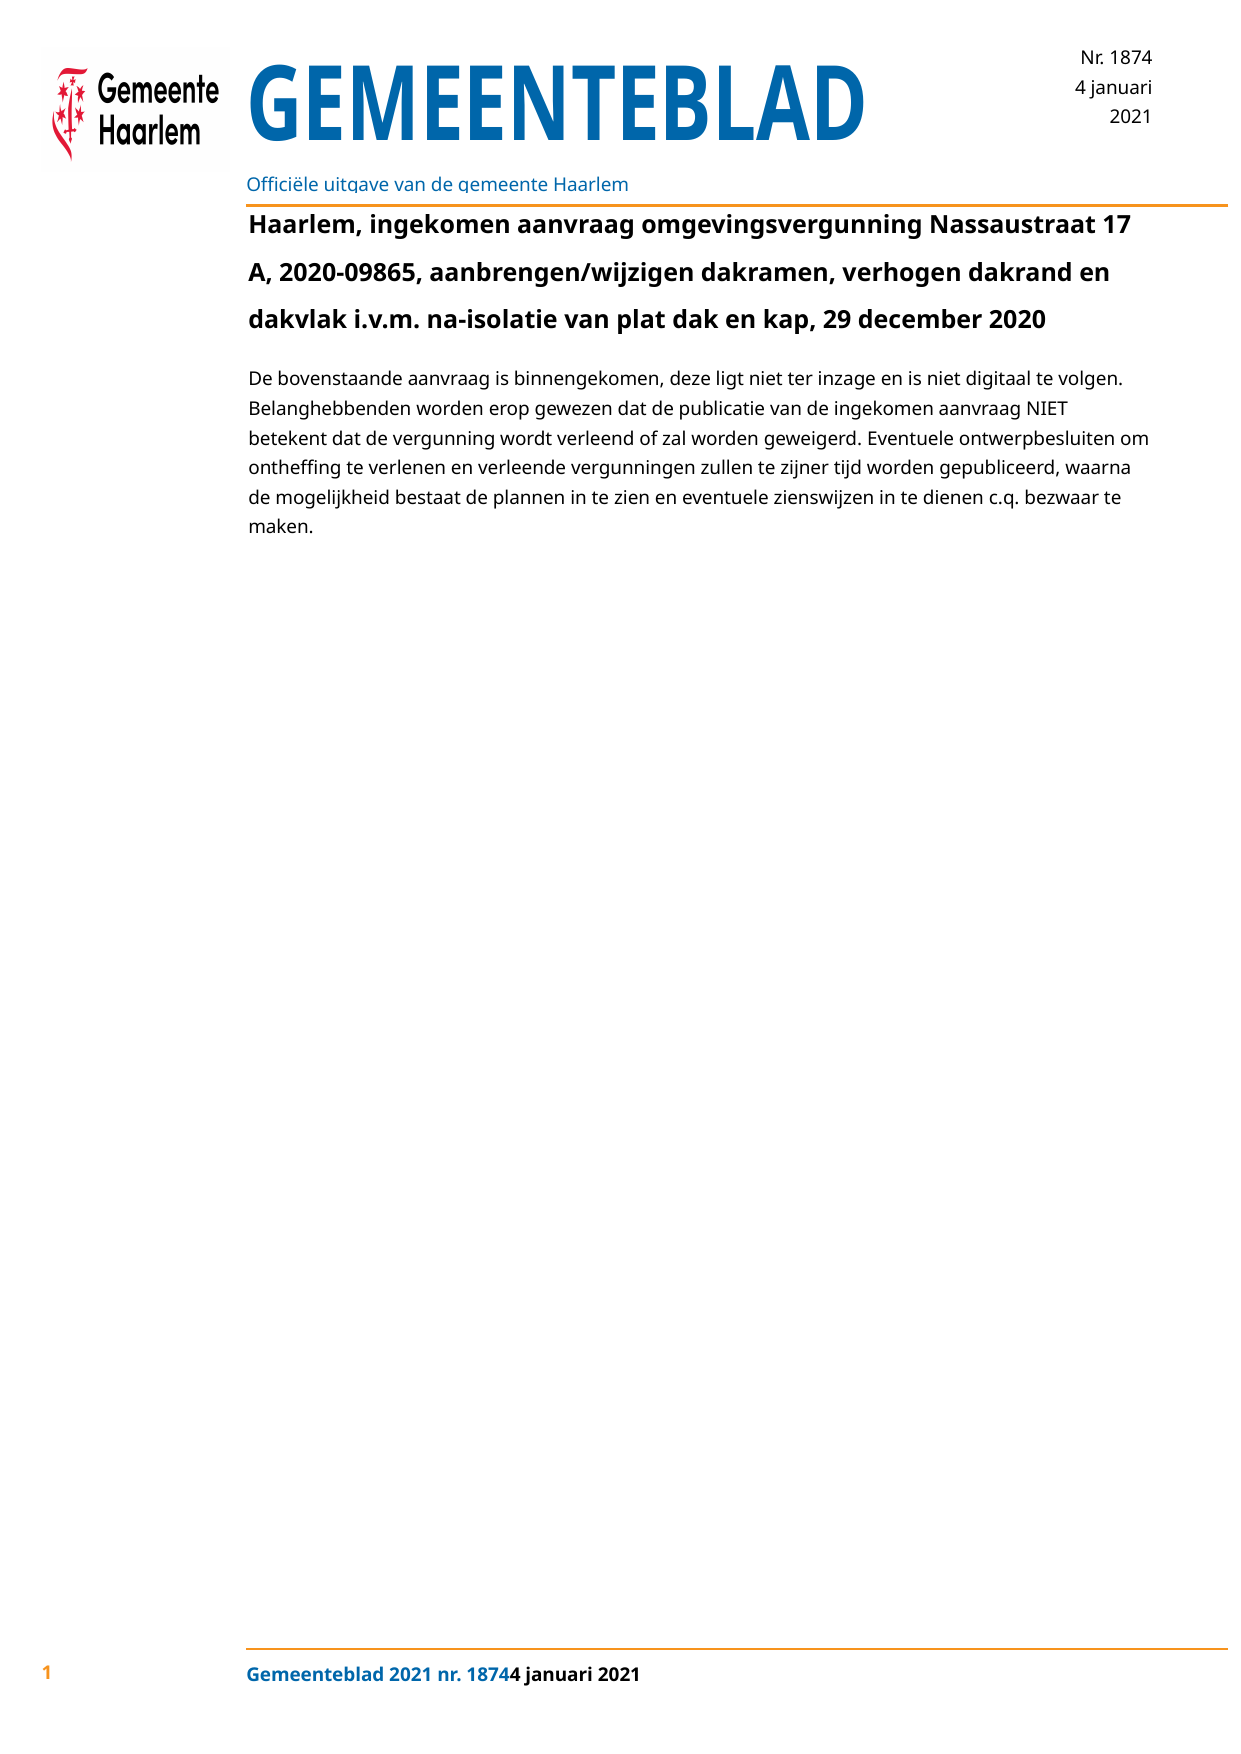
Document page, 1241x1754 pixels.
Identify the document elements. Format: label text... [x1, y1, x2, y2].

text De bovenstaande aanvraag is binnengekomen, deze ligt niet ter inzage en is niet digitaal te volgen. Belanghebbenden worden erop gewezen dat de publicatie van de ingekomen aanvraag NIET betekent dat de vergunning wordt verleend of zal worden geweigerd. Eventuele ontwerpbesluiten om ontheffing te verlenen en verleende vergunningen zullen te zijner tijd worden gepubliceerd, waarna de mogelijkheid bestaat de plannen in te zien en eventuele zienswijzen in te dienen c.q. bezwaar te maken. [248, 366, 1152, 539]
text Haarlem, ingekomen aanvraag omgevingsvergunning Nassaustraat 17 A, 2020-09865, aanbrengen/wijzigen dakramen, verhogen dakrand en dakvlak i.v.m. na-isolatie van plat dak en kap, 29 december 2020 [248, 207, 1152, 336]
picture [41, 47, 231, 172]
